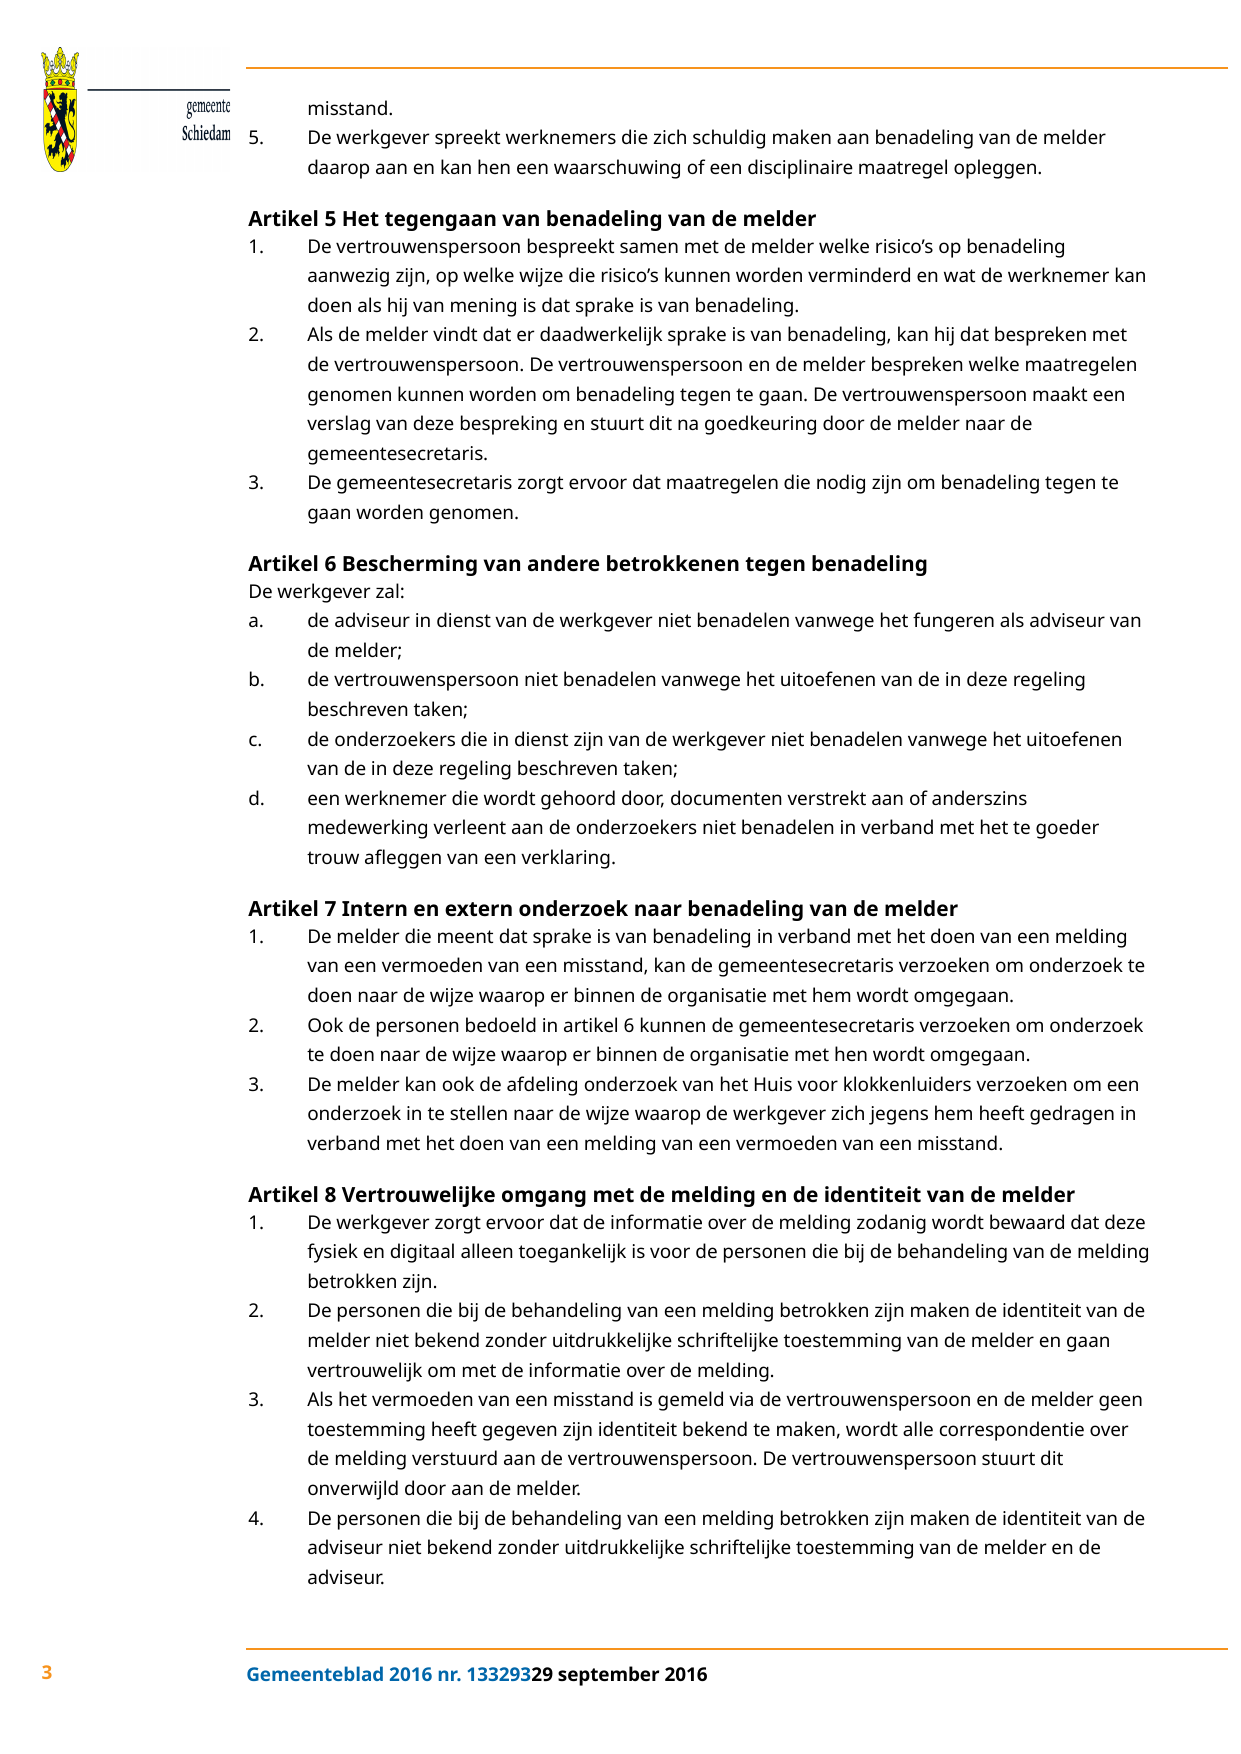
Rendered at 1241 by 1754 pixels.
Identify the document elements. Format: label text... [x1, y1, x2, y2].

picture [41, 47, 231, 172]
list de vertrouwenspersoon niet benadelen vanwege het uitoefenen van de in deze regeling beschreven taken; [248, 667, 1152, 722]
text Artikel 6 Bescherming van andere betrokkenen tegen benadeling [248, 549, 1152, 578]
list De personen die bij de behandeling van een melding betrokken zijn maken de identiteit van de adviseur niet bekend zonder uitdrukkelijke schriftelijke toestemming van de melder en de adviseur. [248, 1505, 1152, 1590]
list De melder die meent dat sprake is van benadeling in verband met het doen van een melding van een vermoeden van een misstand, kan de gemeentesecretaris verzoeken om onderzoek te doen naar de wijze waarop er binnen de organisatie met hem wordt omgegaan. [248, 923, 1152, 1008]
list Als de melder vindt dat er daadwerkelijk sprake is van benadeling, kan hij dat bespreken met de vertrouwenspersoon. De vertrouwenspersoon en de melder bespreken welke maatregelen genomen kunnen worden om benadeling tegen te gaan. De vertrouwenspersoon maakt een verslag van deze bespreking en stuurt dit na goedkeuring door de melder naar de gemeentesecretaris. [248, 322, 1152, 466]
list De personen die bij de behandeling van een melding betrokken zijn maken de identiteit van de melder niet bekend zonder uitdrukkelijke schriftelijke toestemming van de melder en gaan vertrouwelijk om met de informatie over de melding. [248, 1298, 1152, 1383]
list een werknemer die wordt gehoord door, documenten verstrekt aan of anderszins medewerking verleent aan de onderzoekers niet benadelen in verband met het te goeder trouw afleggen van een verklaring. [248, 785, 1152, 870]
text Artikel 8 Vertrouwelijke omgang met de melding en de identiteit van de melder [248, 1181, 1152, 1209]
list De werkgever zorgt ervoor dat de informatie over de melding zodanig wordt bewaard dat deze fysiek en digitaal alleen toegankelijk is voor de personen die bij de behandeling van de melding betrokken zijn. [248, 1209, 1152, 1294]
list de adviseur in dienst van de werkgever niet benadelen vanwege het fungeren als adviseur van de melder; [248, 607, 1152, 663]
list Als het vermoeden van een misstand is gemeld via de vertrouwenspersoon en de melder geen toestemming heeft gegeven zijn identiteit bekend te maken, wordt alle correspondentie over de melding verstuurd aan de vertrouwenspersoon. De vertrouwenspersoon stuurt dit onverwijld door aan de melder. [248, 1386, 1152, 1501]
list De melder kan ook de afdeling onderzoek van het Huis voor klokkenluiders verzoeken om een onderzoek in te stellen naar de wijze waarop de werkgever zich jegens hem heeft gedragen in verband met het doen van een melding van een vermoeden van een misstand. [248, 1071, 1152, 1156]
list De gemeentesecretaris zorgt ervoor dat maatregelen die nodig zijn om benadeling tegen te gaan worden genomen. [248, 469, 1152, 525]
list misstand. [248, 95, 1152, 121]
text Artikel 7 Intern en extern onderzoek naar benadeling van de melder [248, 894, 1152, 923]
text De werkgever zal: [248, 578, 1152, 604]
list De vertrouwenspersoon bespreekt samen met de melder welke risico’s op benadeling aanwezig zijn, op welke wijze die risico’s kunnen worden verminderd en wat de werknemer kan doen als hij van mening is dat sprake is van benadeling. [248, 233, 1152, 318]
list de onderzoekers die in dienst zijn van de werkgever niet benadelen vanwege het uitoefenen van de in deze regeling beschreven taken; [248, 726, 1152, 781]
list Ook de personen bedoeld in artikel 6 kunnen de gemeentesecretaris verzoeken om onderzoek te doen naar de wijze waarop er binnen de organisatie met hen wordt omgegaan. [248, 1012, 1152, 1067]
list De werkgever spreekt werknemers die zich schuldig maken aan benadeling van de melder daarop aan en kan hen een waarschuwing of een disciplinaire maatregel opleggen. [248, 124, 1152, 180]
text Artikel 5 Het tegengaan van benadeling van de melder [248, 204, 1152, 233]
